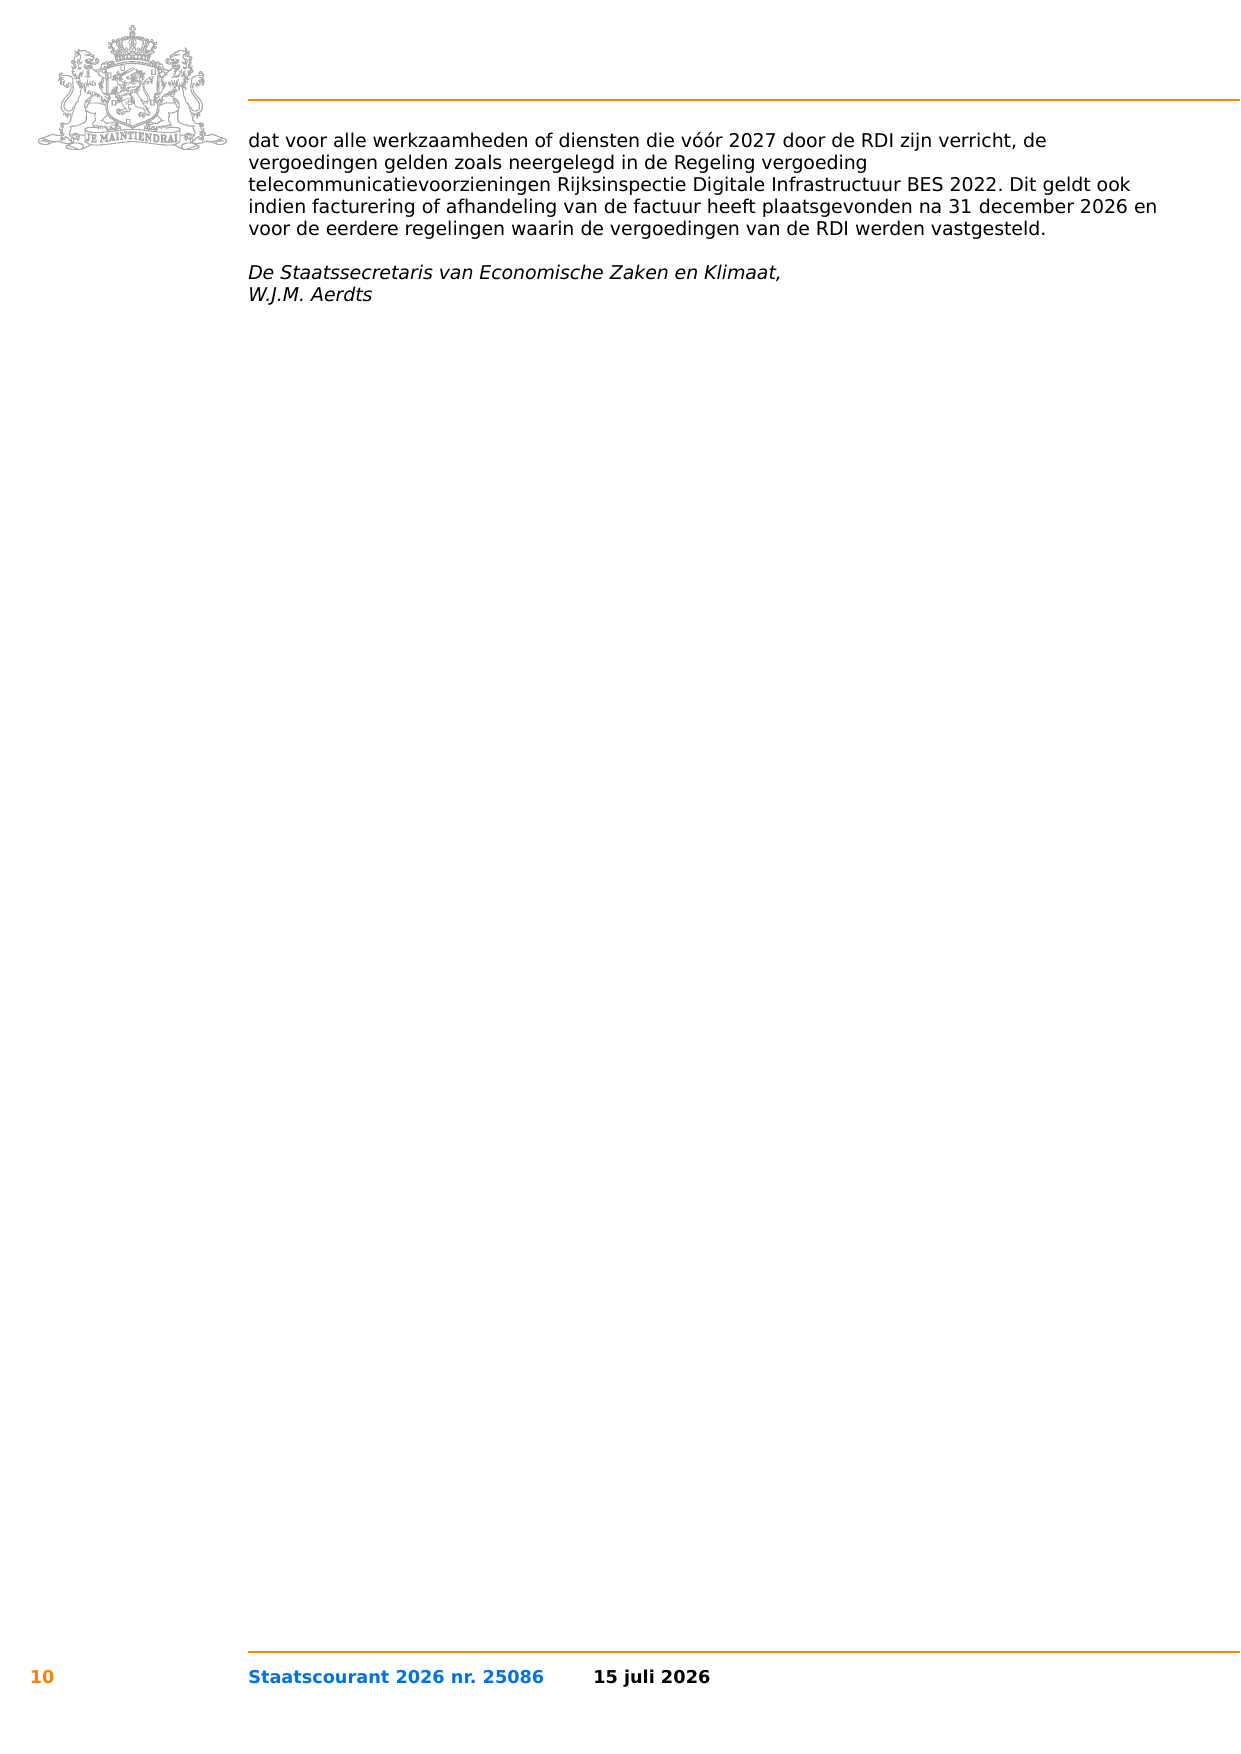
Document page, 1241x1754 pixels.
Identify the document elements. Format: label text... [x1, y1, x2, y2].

picture [38, 25, 227, 150]
text De Staatssecretaris van Economische Zaken en Klimaat, W.J.M. Aerdts [248, 262, 1163, 306]
text dat voor alle werkzaamheden of diensten die vóór 2027 door de RDI zijn verricht, de vergoedingen gelden zoals neergelegd in de Regeling vergoeding telecommunicatievoorzieningen Rijksinspectie Digitale Infrastructuur BES 2022. Dit geldt ook indien facturering of afhandeling van de factuur heeft plaatsgevonden na 31 december 2026 en voor de eerdere regelingen waarin de vergoedingen van de RDI werden vastgesteld. [248, 130, 1163, 240]
